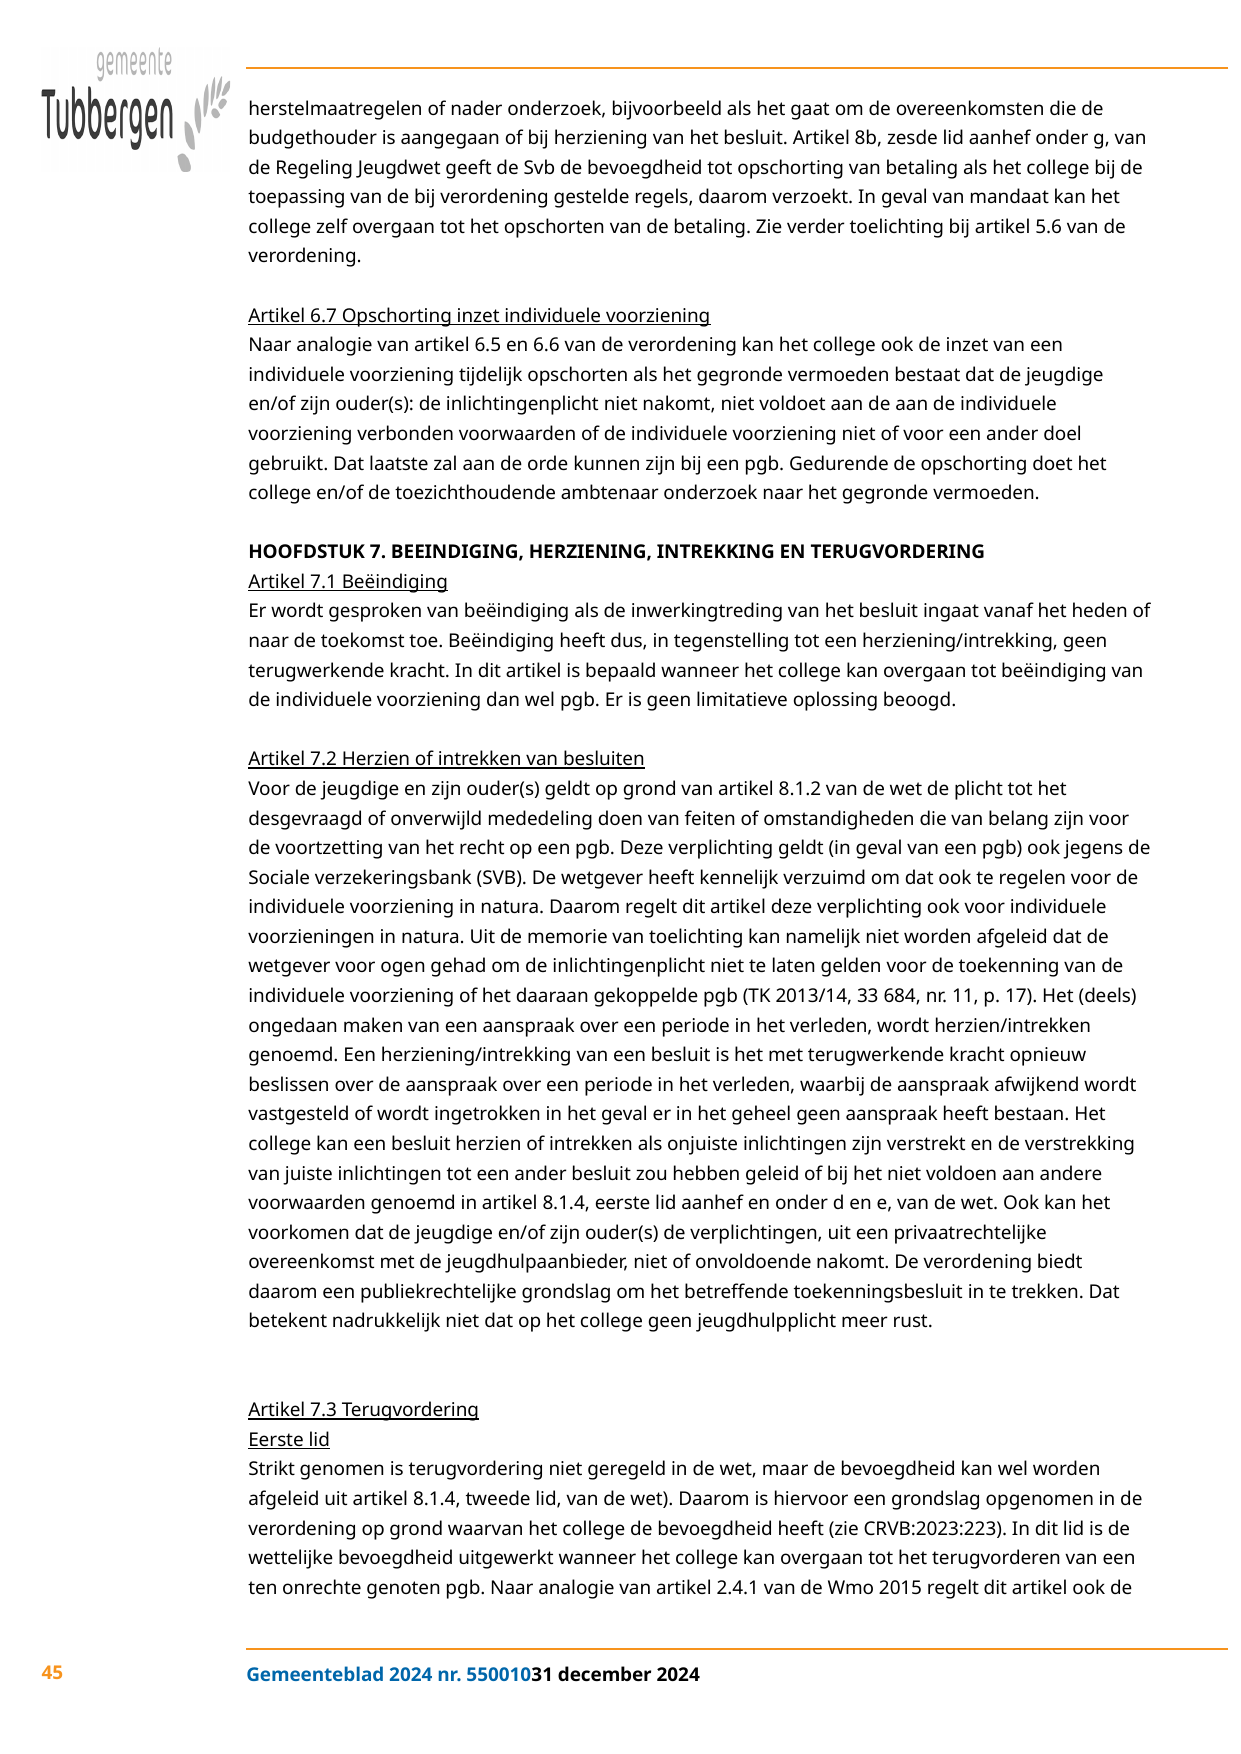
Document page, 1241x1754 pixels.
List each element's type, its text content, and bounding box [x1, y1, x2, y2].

text Artikel 7.2 Herzien of intrekken van besluiten [248, 746, 1152, 771]
text Er wordt gesproken van beëindiging als de inwerkingtreding van het besluit ingaat vanaf het heden of naar de toekomst toe. Beëindiging heeft dus, in tegenstelling tot een herziening/intrekking, geen terugwerkende kracht. In dit artikel is bepaald wanneer het college kan overgaan tot beëindiging van de individuele voorziening dan wel pgb. Er is geen limitatieve oplossing beoogd. [248, 598, 1152, 712]
text Naar analogie van artikel 6.5 en 6.6 van de verordening kan het college ook de inzet van een individuele voorziening tijdelijk opschorten als het gegronde vermoeden bestaat dat de jeugdige en/of zijn ouder(s): de inlichtingenplicht niet nakomt, niet voldoet aan de aan de individuele voorziening verbonden voorwaarden of de individuele voorziening niet of voor een ander doel gebruikt. Dat laatste zal aan de orde kunnen zijn bij een pgb. Gedurende de opschorting doet het college en/of de toezichthoudende ambtenaar onderzoek naar het gegronde vermoeden. [248, 331, 1152, 505]
text Artikel 7.1 Beëindiging [248, 568, 1152, 594]
text Strikt genomen is terugvordering niet geregeld in de wet, maar de bevoegdheid kan wel worden afgeleid uit artikel 8.1.4, tweede lid, van de wet). Daarom is hiervoor een grondslag opgenomen in de verordening op grond waarvan het college de bevoegdheid heeft (zie CRVB:2023:223). In dit lid is de wettelijke bevoegdheid uitgewerkt wanneer het college kan overgaan tot het terugvorderen van een ten onrechte genoten pgb. Naar analogie van artikel 2.4.1 van de Wmo 2015 regelt dit artikel ook de [248, 1456, 1152, 1600]
text Artikel 7.3 Terugvordering [248, 1396, 1152, 1422]
text HOOFDSTUK 7. BEEINDIGING, HERZIENING, INTREKKING EN TERUGVORDERING [248, 538, 1152, 564]
picture [41, 47, 231, 172]
text Voor de jeugdige en zijn ouder(s) geldt op grond van artikel 8.1.2 van de wet de plicht tot het desgevraagd of onverwijld mededeling doen van feiten of omstandigheden die van belang zijn voor de voortzetting van het recht op een pgb. Deze verplichting geldt (in geval van een pgb) ook jegens de Sociale verzekeringsbank (SVB). De wetgever heeft kennelijk verzuimd om dat ook te regelen voor de individuele voorziening in natura. Daarom regelt dit artikel deze verplichting ook voor individuele voorzieningen in natura. Uit de memorie van toelichting kan namelijk niet worden afgeleid dat de wetgever voor ogen gehad om de inlichtingenplicht niet te laten gelden voor de toekenning van de individuele voorziening of het daaraan gekoppelde pgb (TK 2013/14, 33 684, nr. 11, p. 17). Het (deels) ongedaan maken van een aanspraak over een periode in het verleden, wordt herzien/intrekken genoemd. Een herziening/intrekking van een besluit is het met terugwerkende kracht opnieuw beslissen over de aanspraak over een periode in het verleden, waarbij de aanspraak afwijkend wordt vastgesteld of wordt ingetrokken in het geval er in het geheel geen aanspraak heeft bestaan. Het college kan een besluit herzien of intrekken als onjuiste inlichtingen zijn verstrekt en de verstrekking van juiste inlichtingen tot een ander besluit zou hebben geleid of bij het niet voldoen aan andere voorwaarden genoemd in artikel 8.1.4, eerste lid aanhef en onder d en e, van de wet. Ook kan het voorkomen dat de jeugdige en/of zijn ouder(s) de verplichtingen, uit een privaatrechtelijke overeenkomst met de jeugdhulpaanbieder, niet of onvoldoende nakomt. De verordening biedt daarom een publiekrechtelijke grondslag om het betreffende toekenningsbesluit in te trekken. Dat betekent nadrukkelijk niet dat op het college geen jeugdhulpplicht meer rust. [248, 775, 1152, 1333]
text Eerste lid [248, 1426, 1152, 1452]
text Artikel 6.7 Opschorting inzet individuele voorziening [248, 302, 1152, 328]
text herstelmaatregelen of nader onderzoek, bijvoorbeeld als het gaat om de overeenkomsten die de budgethouder is aangegaan of bij herziening van het besluit. Artikel 8b, zesde lid aanhef onder g, van de Regeling Jeugdwet geeft de Svb de bevoegdheid tot opschorting van betaling als het college bij de toepassing van de bij verordening gestelde regels, daarom verzoekt. In geval van mandaat kan het college zelf overgaan tot het opschorten van de betaling. Zie verder toelichting bij artikel 5.6 van de verordening. [248, 95, 1152, 268]
